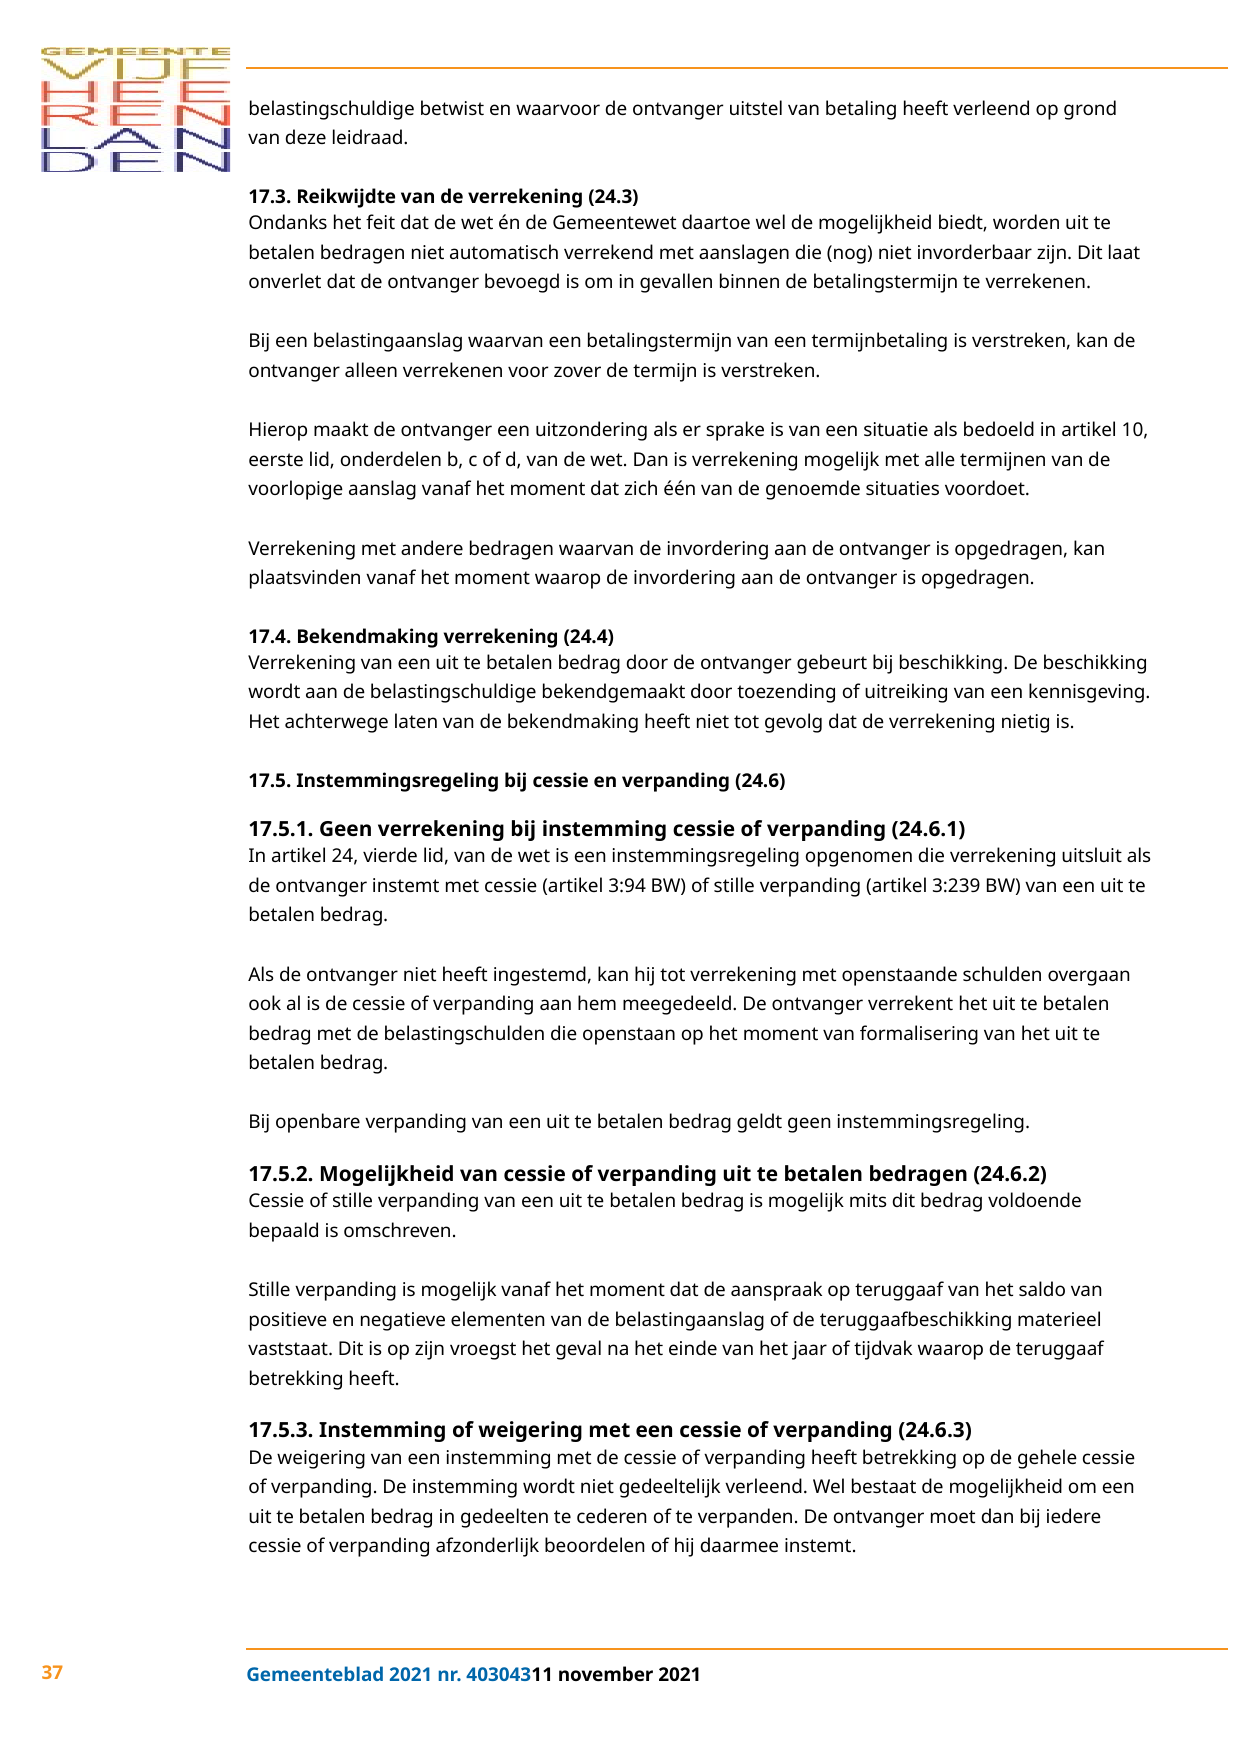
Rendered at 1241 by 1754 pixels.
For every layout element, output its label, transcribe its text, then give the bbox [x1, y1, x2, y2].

text belastingschuldige betwist en waarvoor de ontvanger uitstel van betaling heeft verleend op grond van deze leidraad. [248, 95, 1152, 150]
text De weigering van een instemming met de cessie of verpanding heeft betrekking op de gehele cessie of verpanding. De instemming wordt niet gedeeltelijk verleend. Wel bestaat de mogelijkheid om een uit te betalen bedrag in gedeelten te cederen of te verpanden. De ontvanger moet dan bij iedere cessie of verpanding afzonderlijk beoordelen of hij daarmee instemt. [248, 1444, 1152, 1558]
text 17.5.2. Mogelijkheid van cessie of verpanding uit te betalen bedragen (24.6.2) [248, 1159, 1152, 1188]
text Het achterwege laten van de bekendmaking heeft niet tot gevolg dat de verrekening nietig is. [248, 708, 1152, 734]
text Verrekening van een uit te betalen bedrag door de ontvanger gebeurt bij beschikking. De beschikking wordt aan de belastingschuldige bekendgemaakt door toezending of uitreiking van een kennisgeving. [248, 649, 1152, 704]
text Verrekening met andere bedragen waarvan de invordering aan de ontvanger is opgedragen, kan plaatsvinden vanaf het moment waarop de invordering aan de ontvanger is opgedragen. [248, 535, 1152, 590]
text 17.5.3. Instemming of weigering met een cessie of verpanding (24.6.3) [248, 1416, 1152, 1444]
text 17.3. Reikwijdte van de verrekening (24.3) [248, 183, 1152, 209]
text 17.5.1. Geen verrekening bij instemming cessie of verpanding (24.6.1) [248, 814, 1152, 842]
text 17.5. Instemmingsregeling bij cessie en verpanding (24.6) [248, 767, 1152, 793]
text Cessie of stille verpanding van een uit te betalen bedrag is mogelijk mits dit bedrag voldoende bepaald is omschreven. [248, 1188, 1152, 1243]
text Ondanks het feit dat de wet én de Gemeentewet daartoe wel de mogelijkheid biedt, worden uit te betalen bedragen niet automatisch verrekend met aanslagen die (nog) niet invorderbaar zijn. Dit laat onverlet dat de ontvanger bevoegd is om in gevallen binnen de betalingstermijn te verrekenen. [248, 209, 1152, 294]
text Bij openbare verpanding van een uit te betalen bedrag geldt geen instemmingsregeling. [248, 1109, 1152, 1134]
text Als de ontvanger niet heeft ingestemd, kan hij tot verrekening met openstaande schulden overgaan ook al is de cessie of verpanding aan hem meegedeeld. De ontvanger verrekent het uit te betalen bedrag met de belastingschulden die openstaan op het moment van formalisering van het uit te betalen bedrag. [248, 961, 1152, 1075]
picture [41, 47, 231, 172]
text In artikel 24, vierde lid, van de wet is een instemmingsregeling opgenomen die verrekening uitsluit als de ontvanger instemt met cessie (artikel 3:94 BW) of stille verpanding (artikel 3:239 BW) van een uit te betalen bedrag. [248, 842, 1152, 927]
text Hierop maakt de ontvanger een uitzondering als er sprake is van een situatie als bedoeld in artikel 10, eerste lid, onderdelen b, c of d, van de wet. Dan is verrekening mogelijk met alle termijnen van de voorlopige aanslag vanaf het moment dat zich één van de genoemde situaties voordoet. [248, 416, 1152, 501]
text 17.4. Bekendmaking verrekening (24.4) [248, 623, 1152, 649]
text Stille verpanding is mogelijk vanaf het moment dat de aanspraak op teruggaaf van het saldo van positieve en negatieve elementen van de belastingaanslag of de teruggaafbeschikking materieel vaststaat. Dit is op zijn vroegst het geval na het einde van het jaar of tijdvak waarop de teruggaaf betrekking heeft. [248, 1276, 1152, 1391]
text Bij een belastingaanslag waarvan een betalingstermijn van een termijnbetaling is verstreken, kan de ontvanger alleen verrekenen voor zover de termijn is verstreken. [248, 328, 1152, 383]
